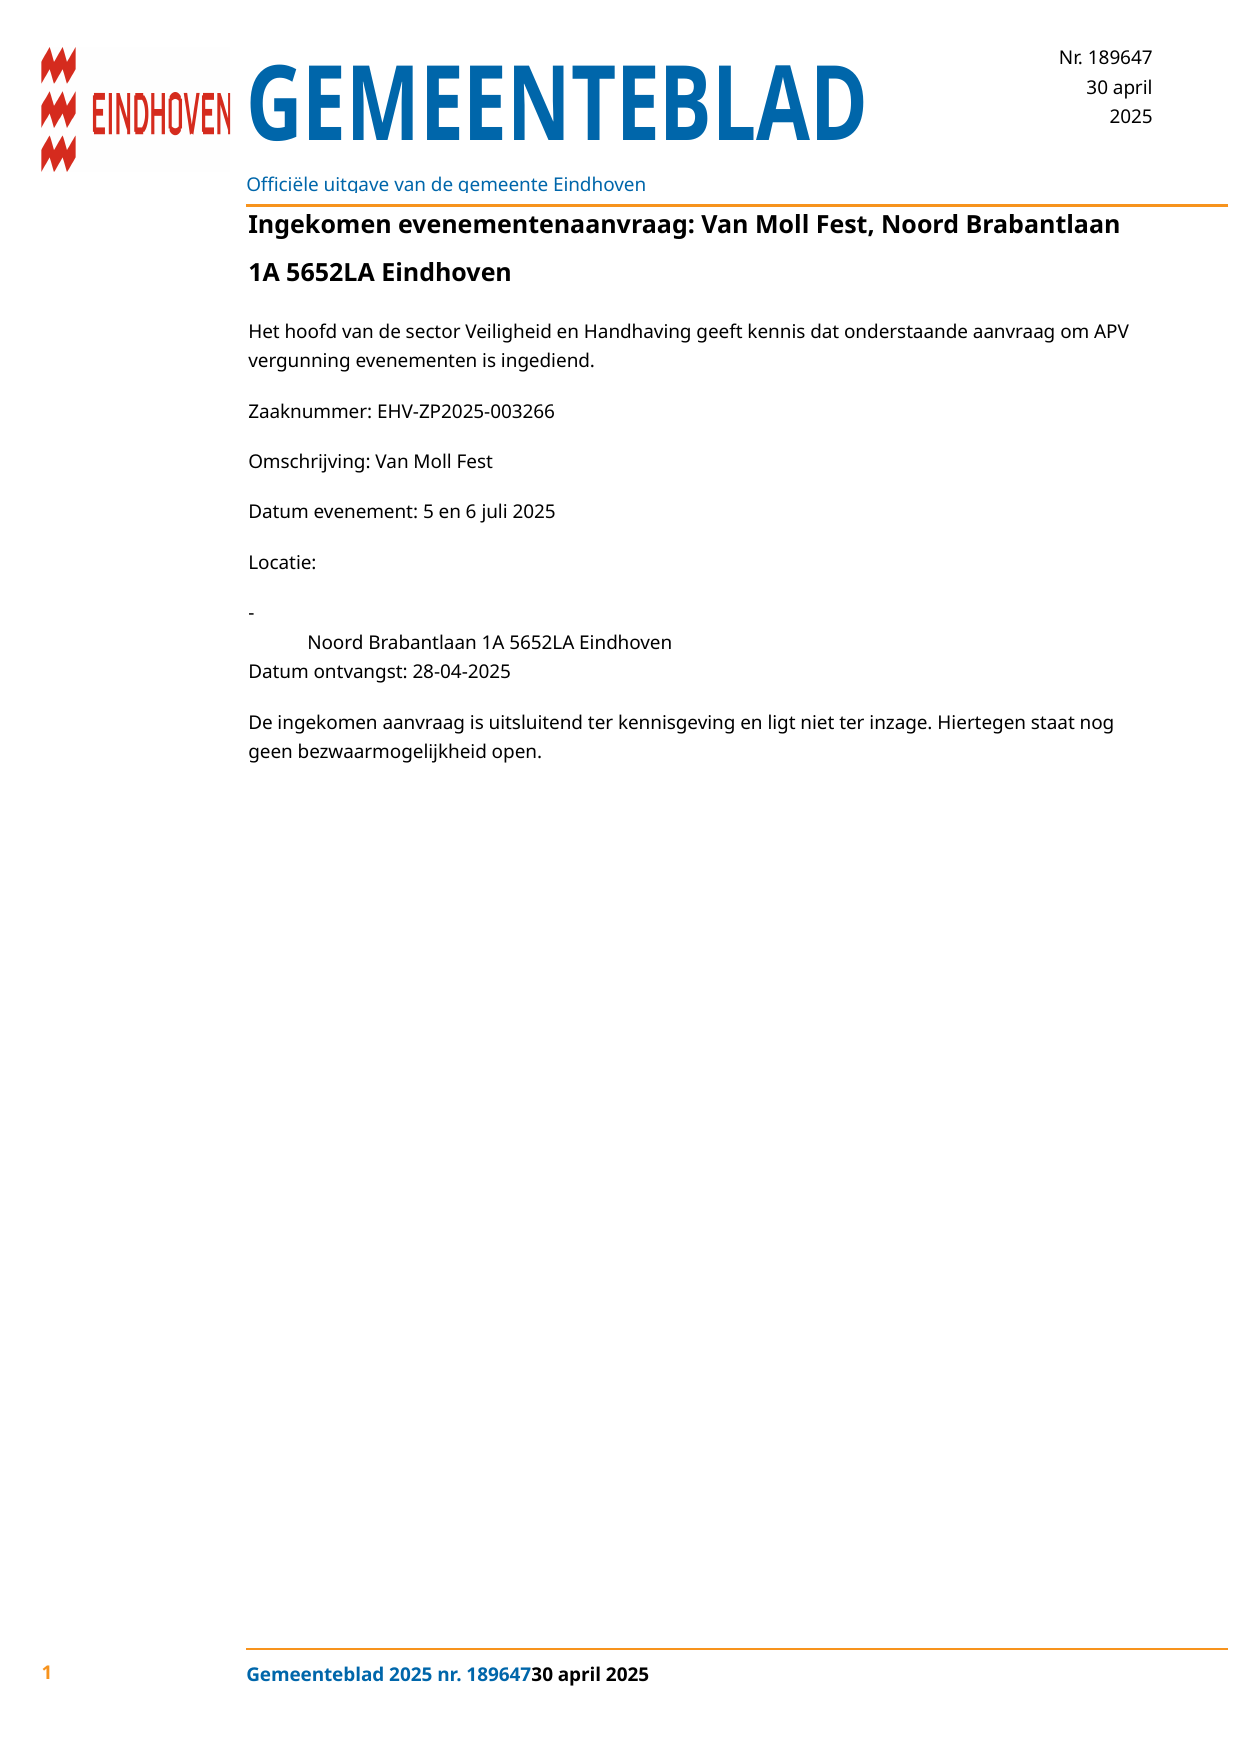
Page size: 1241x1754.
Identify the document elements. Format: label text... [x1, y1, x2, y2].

picture [41, 47, 231, 172]
text Datum ontvangst: 28-04-2025 [248, 659, 1152, 684]
text Omschrijving: Van Moll Fest [248, 448, 1152, 474]
text De ingekomen aanvraag is uitsluitend ter kennisgeving en ligt niet ter inzage. Hiertegen staat nog geen bezwaarmogelijkheid open. [248, 709, 1152, 764]
text Ingekomen evenementenaanvraag: Van Moll Fest, Noord Brabantlaan 1A 5652LA Eindhoven [248, 207, 1152, 288]
list Noord Brabantlaan 1A 5652LA Eindhoven [248, 629, 1152, 655]
text Zaaknummer: EHV-ZP2025-003266 [248, 398, 1152, 424]
text Het hoofd van de sector Veiligheid en Handhaving geeft kennis dat onderstaande aanvraag om APV vergunning evenementen is ingediend. [248, 318, 1152, 373]
text Datum evenement: 5 en 6 juli 2025 [248, 499, 1152, 524]
text Locatie: [248, 549, 1152, 575]
